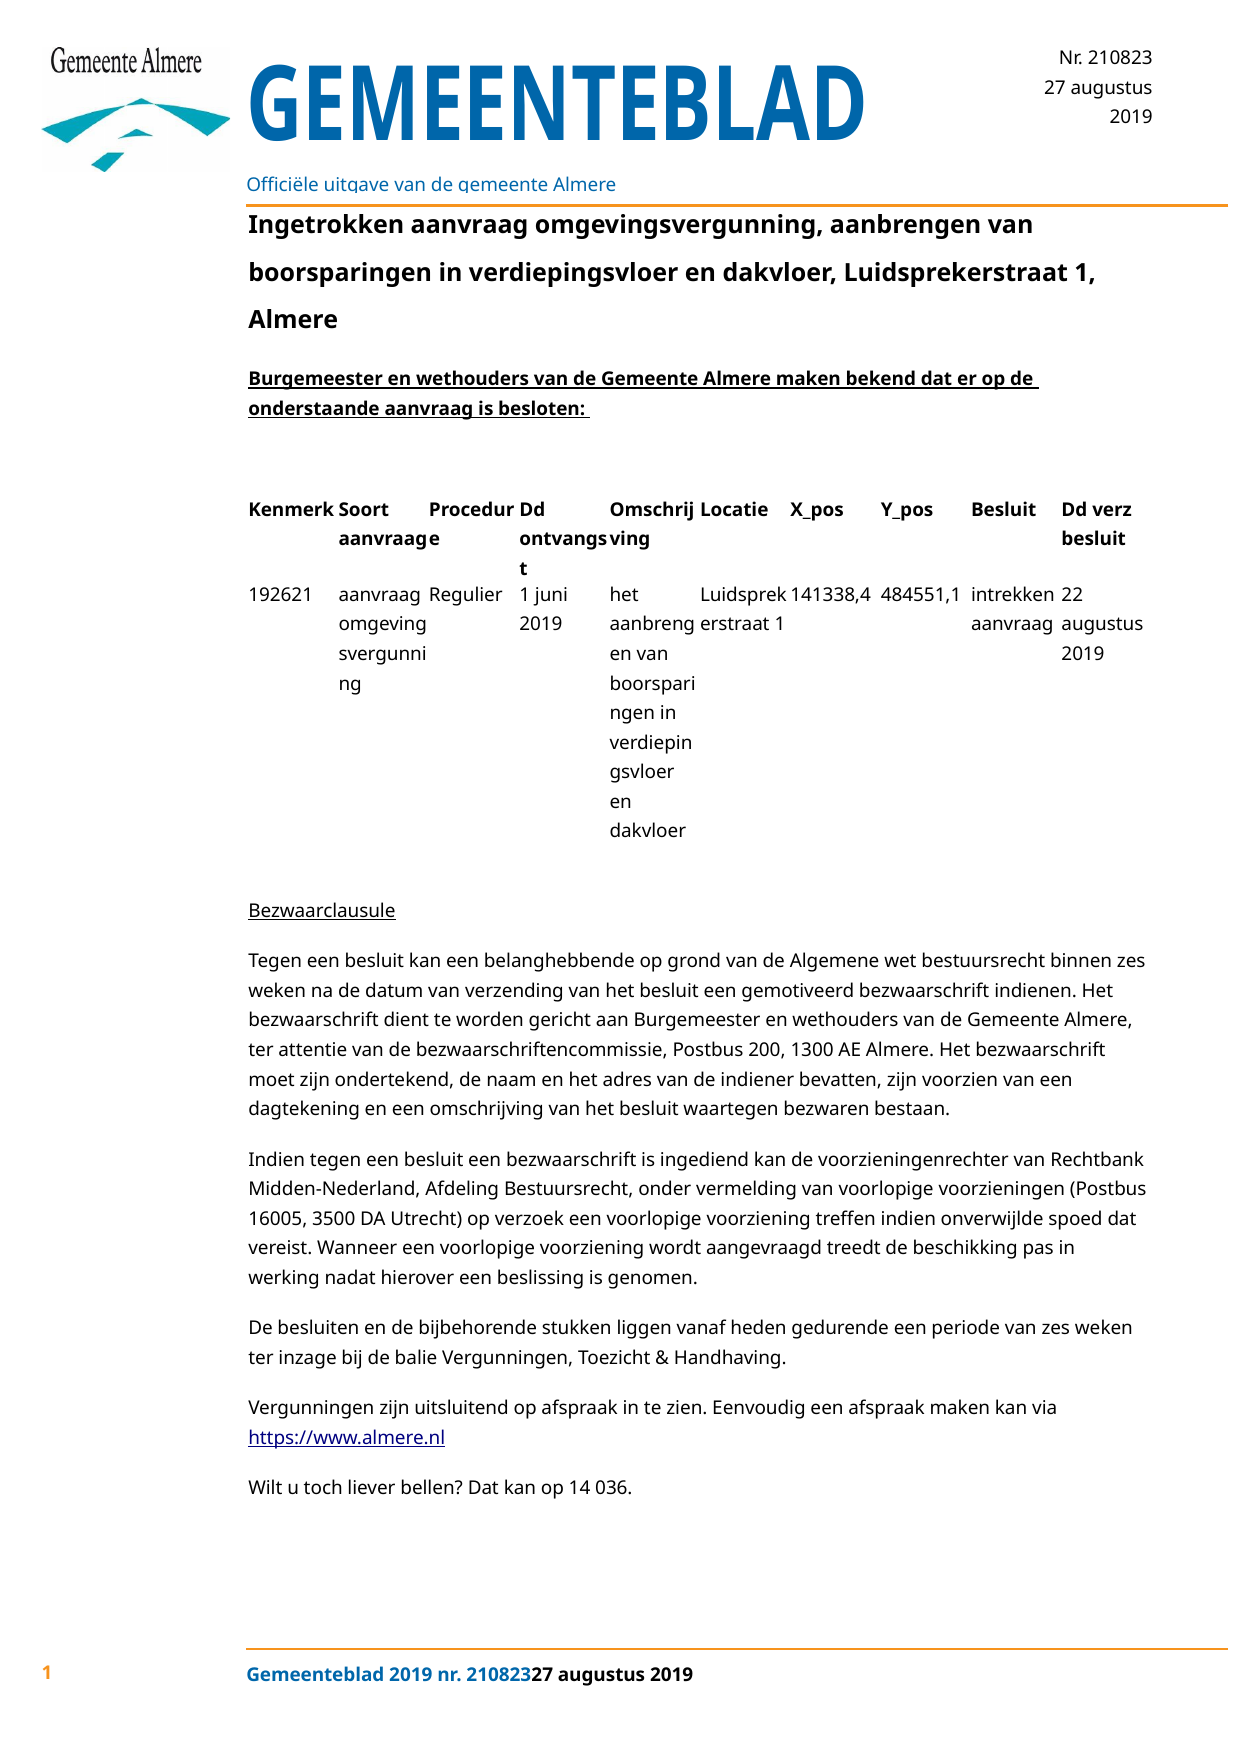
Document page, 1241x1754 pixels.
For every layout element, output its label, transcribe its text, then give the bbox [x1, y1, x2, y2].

table_header Dd ontvangst [519, 496, 609, 581]
table_cell Luidsprekerstraat 1 [700, 581, 790, 843]
text Vergunningen zijn uitsluitend op afspraak in te zien. Eenvoudig een afspraak maken kan via https://www.almere.nl [248, 1394, 1152, 1450]
table_header Dd verz besluit [1061, 496, 1152, 581]
picture [41, 47, 231, 172]
table_cell Regulier [429, 581, 519, 843]
table_cell 141338,4 [790, 581, 881, 843]
table_cell het aanbrengen van boorsparingen in verdiepingsvloer en dakvloer [609, 581, 700, 843]
text Ingetrokken aanvraag omgevingsvergunning, aanbrengen van boorsparingen in verdiepingsvloer en dakvloer, Luidsprekerstraat 1, Almere [248, 207, 1152, 336]
table_cell 192621 [248, 581, 338, 843]
text De besluiten en de bijbehorende stukken liggen vanaf heden gedurende een periode van zes weken ter inzage bij de balie Vergunningen, Toezicht & Handhaving. [248, 1314, 1152, 1370]
table_cell aanvraag omgevingsvergunning [338, 581, 429, 843]
table_header Y_pos [881, 496, 971, 581]
table_cell intrekken aanvraag [971, 581, 1061, 843]
table_header Omschrijving [609, 496, 700, 581]
table_header Soort aanvraag [338, 496, 429, 581]
text Bezwaarclausule [248, 897, 1152, 923]
table_header Locatie [700, 496, 790, 581]
text Tegen een besluit kan een belanghebbende op grond van de Algemene wet bestuursrecht binnen zes weken na de datum van verzending van het besluit een gemotiveerd bezwaarschrift indienen. Het bezwaarschrift dient te worden gericht aan Burgemeester en wethouders van de Gemeente Almere, ter attentie van de bezwaarschriftencommissie, Postbus 200, 1300 AE Almere. Het bezwaarschrift moet zijn ondertekend, de naam en het adres van de indiener bevatten, zijn voorzien van een dagtekening en een omschrijving van het besluit waartegen bezwaren bestaan. [248, 947, 1152, 1121]
table_header Besluit [971, 496, 1061, 581]
table_header X_pos [790, 496, 881, 581]
table_cell 1 juni 2019 [519, 581, 609, 843]
table_header Procedure [429, 496, 519, 581]
table_cell 484551,1 [881, 581, 971, 843]
table_cell 22 augustus 2019 [1061, 581, 1152, 843]
table_header Kenmerk [248, 496, 338, 581]
text Burgemeester en wethouders van de Gemeente Almere maken bekend dat er op de onderstaande aanvraag is besloten: [248, 366, 1152, 421]
text Wilt u toch liever bellen? Dat kan op 14 036. [248, 1474, 1152, 1500]
text Indien tegen een besluit een bezwaarschrift is ingediend kan de voorzieningenrechter van Rechtbank Midden-Nederland, Afdeling Bestuursrecht, onder vermelding van voorlopige voorzieningen (Postbus 16005, 3500 DA Utrecht) op verzoek een voorlopige voorziening treffen indien onverwijlde spoed dat vereist. Wanneer een voorlopige voorziening wordt aangevraagd treedt de beschikking pas in werking nadat hierover een beslissing is genomen. [248, 1146, 1152, 1290]
